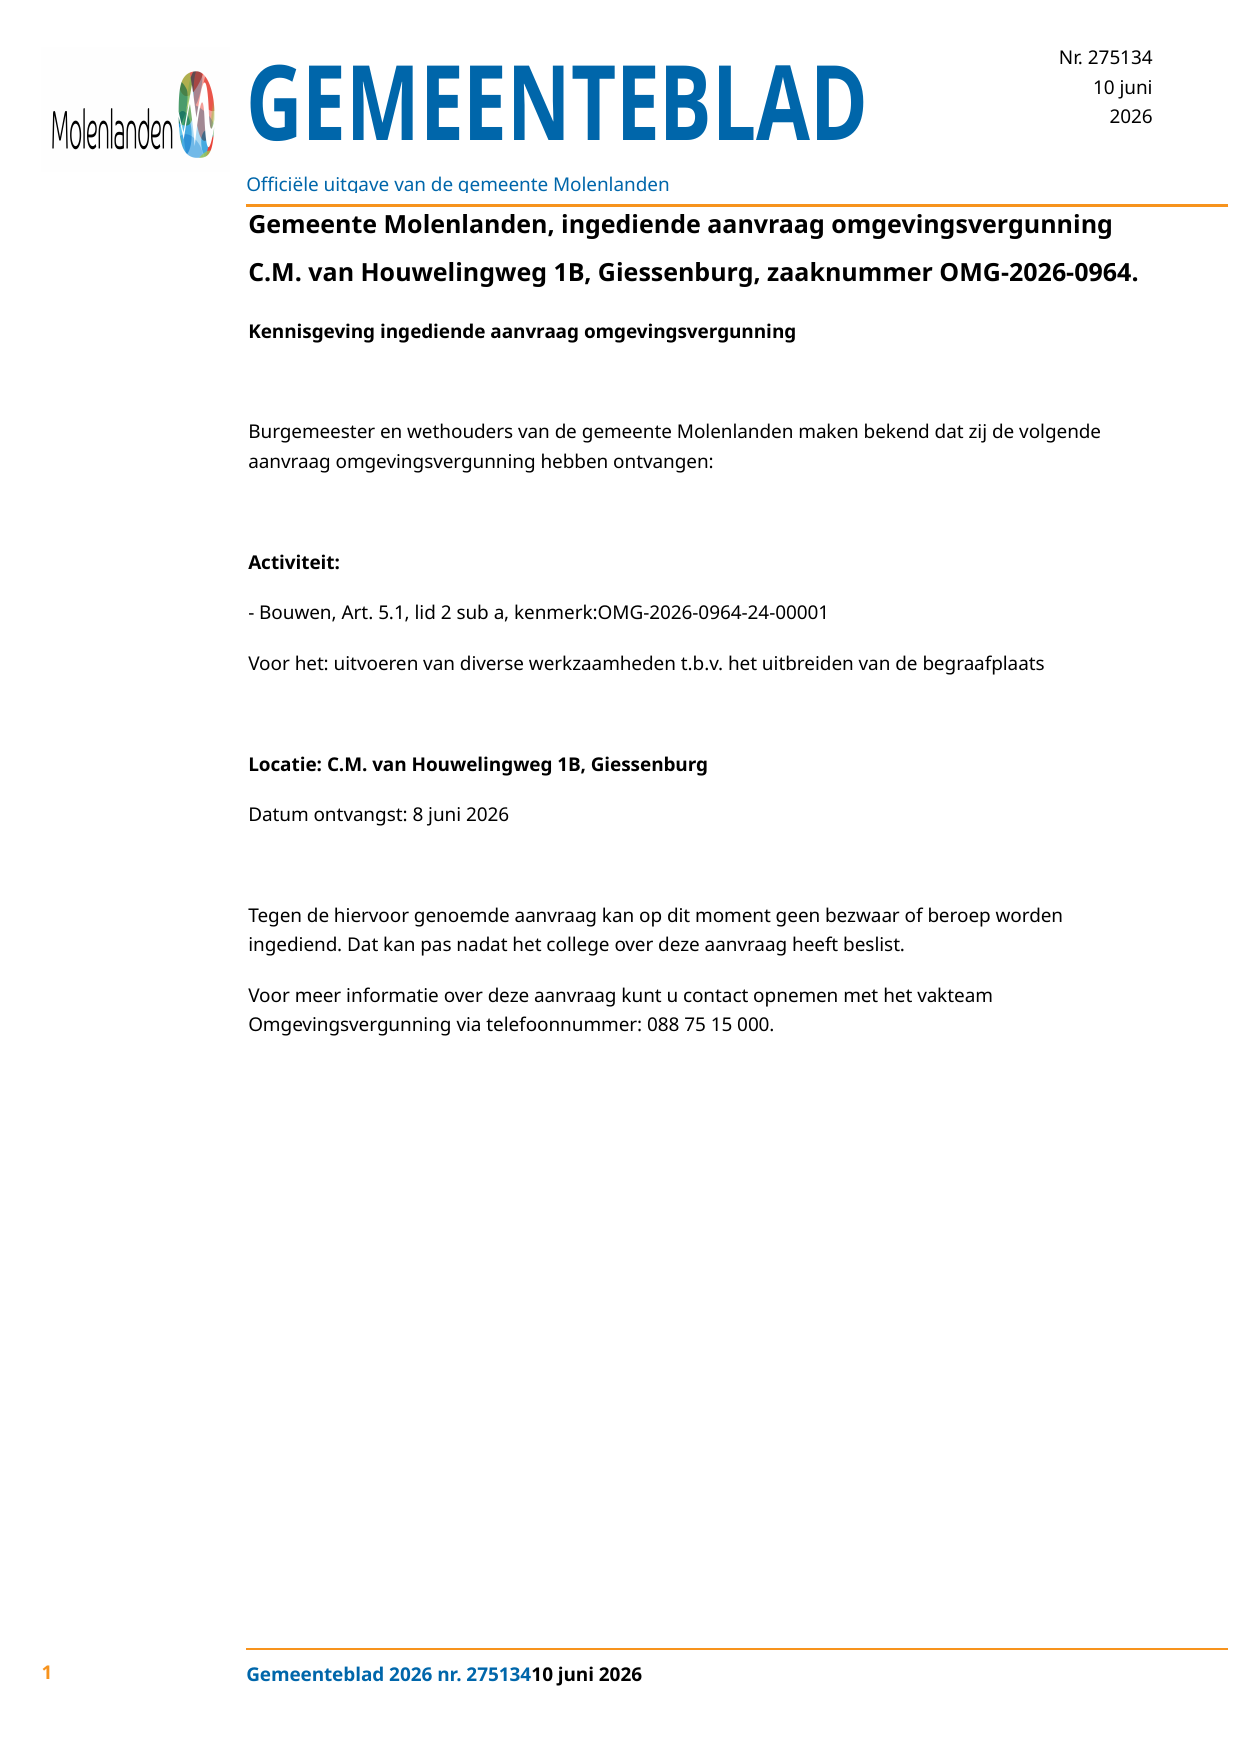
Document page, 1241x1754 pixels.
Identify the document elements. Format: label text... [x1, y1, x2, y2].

text Kennisgeving ingediende aanvraag omgevingsvergunning [248, 318, 1152, 344]
text Datum ontvangst: 8 juni 2026 [248, 801, 1152, 827]
text Locatie: C.M. van Houwelingweg 1B, Giessenburg [248, 751, 1152, 777]
text Voor meer informatie over deze aanvraag kunt u contact opnemen met het vakteam Omgevingsvergunning via telefoonnummer: 088 75 15 000. [248, 982, 1152, 1037]
text Activiteit: [248, 549, 1152, 575]
text Gemeente Molenlanden, ingediende aanvraag omgevingsvergunning C.M. van Houwelingweg 1B, Giessenburg, zaaknummer OMG-2026-0964. [248, 207, 1152, 288]
text Burgemeester en wethouders van de gemeente Molenlanden maken bekend dat zij de volgende aanvraag omgevingsvergunning hebben ontvangen: [248, 419, 1152, 474]
text Voor het: uitvoeren van diverse werkzaamheden t.b.v. het uitbreiden van de begraafplaats [248, 650, 1152, 676]
text - Bouwen, Art. 5.1, lid 2 sub a, kenmerk:OMG-2026-0964-24-00001 [248, 599, 1152, 625]
picture [41, 47, 231, 172]
text Tegen de hiervoor genoemde aanvraag kan op dit moment geen bezwaar of beroep worden ingediend. Dat kan pas nadat het college over deze aanvraag heeft beslist. [248, 902, 1152, 957]
